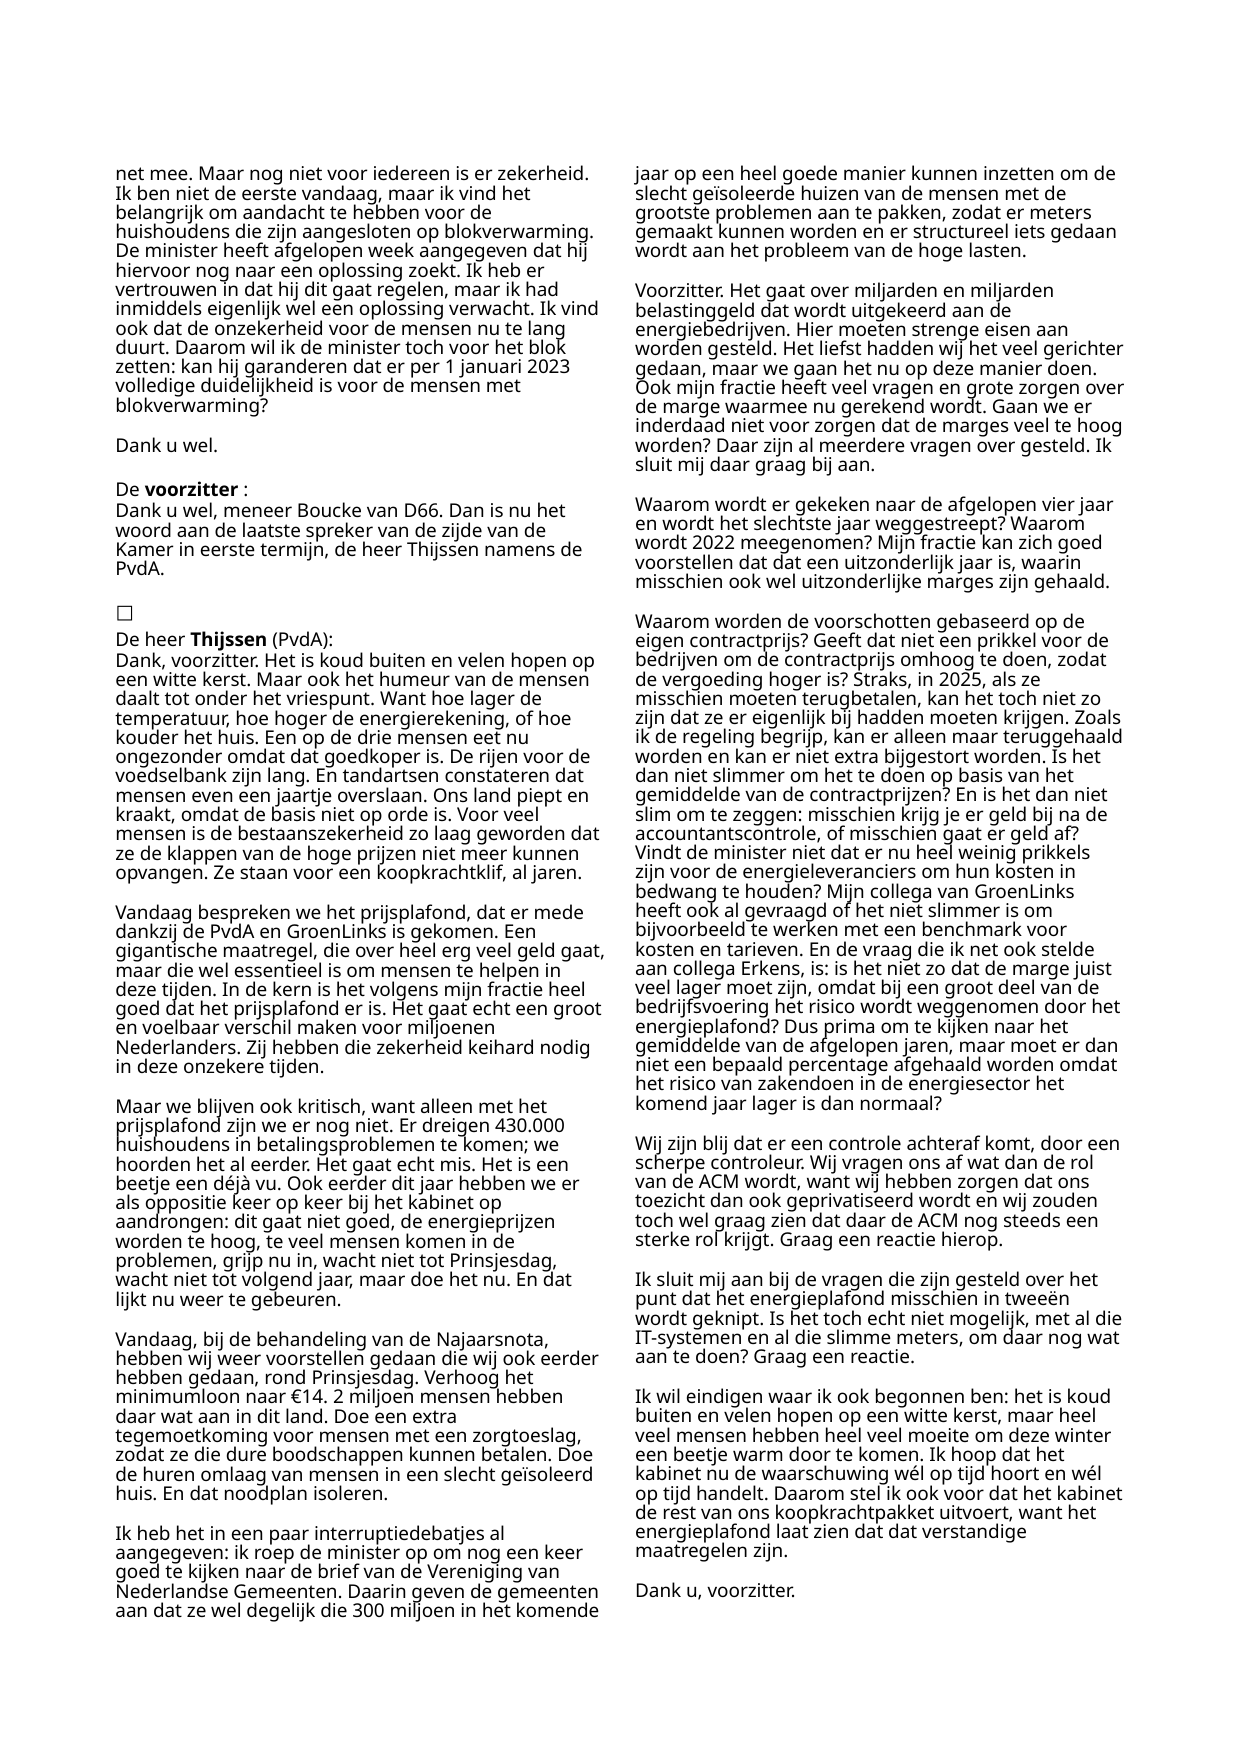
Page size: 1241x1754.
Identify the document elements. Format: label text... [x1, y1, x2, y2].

text Wij zijn blij dat er een controle achteraf komt, door een scherpe controleur. Wij vragen ons af wat dan de rol van de ACM wordt, want wij hebben zorgen dat ons toezicht dan ook geprivatiseerd wordt en wij zouden toch wel graag zien dat daar de ACM nog steeds een sterke rol krijgt. Graag een reactie hierop. [635, 1135, 1125, 1250]
text Waarom worden de voorschotten gebaseerd op de eigen contractprijs? Geeft dat niet een prikkel voor de bedrijven om de contractprijs omhoog te doen, zodat de vergoeding hoger is? Straks, in 2025, als ze misschien moeten terugbetalen, kan het toch niet zo zijn dat ze er eigenlijk bij hadden moeten krijgen. Zoals ik de regeling begrijp, kan er alleen maar teruggehaald worden en kan er niet extra bijgestort worden. Is het dan niet slimmer om het te doen op basis van het gemiddelde van de contractprijzen? En is het dan niet slim om te zeggen: misschien krijg je er geld bij na de accountantscontrole, of misschien gaat er geld af? Vindt de minister niet dat er nu heel weinig prikkels zijn voor de energieleveranciers om hun kosten in bedwang te houden? Mijn collega van GroenLinks heeft ook al gevraagd of het niet slimmer is om bijvoorbeeld te werken met een benchmark voor kosten en tarieven. En de vraag die ik net ook stelde aan collega Erkens, is: is het niet zo dat de marge juist veel lager moet zijn, omdat bij een groot deel van de bedrijfsvoering het risico wordt weggenomen door het energieplafond? Dus prima om te kijken naar het gemiddelde van de afgelopen jaren, maar moet er dan niet een bepaald percentage afgehaald worden omdat het risico van zakendoen in de energiesector het komend jaar lager is dan normaal? [635, 613, 1125, 1114]
text Voorzitter. Het gaat over miljarden en miljarden belastinggeld dat wordt uitgekeerd aan de energiebedrijven. Hier moeten strenge eisen aan worden gesteld. Het liefst hadden wij het veel gerichter gedaan, maar we gaan het nu op deze manier doen. Ook mijn fractie heeft veel vragen en grote zorgen over de marge waarmee nu gerekend wordt. Gaan we er inderdaad niet voor zorgen dat de marges veel te hoog worden? Daar zijn al meerdere vragen over gesteld. Ik sluit mij daar graag bij aan. [635, 282, 1125, 475]
text Dank, voorzitter. Het is koud buiten en velen hopen op een witte kerst. Maar ook het humeur van de mensen daalt tot onder het vriespunt. Want hoe lager de temperatuur, hoe hoger de energierekening, of hoe kouder het huis. Een op de drie mensen eet nu ongezonder omdat dat goedkoper is. De rijen voor de voedselbank zijn lang. En tandartsen constateren dat mensen even een jaartje overslaan. Ons land piept en kraakt, omdat de basis niet op orde is. Voor veel mensen is de bestaanszekerheid zo laag geworden dat ze de klappen van de hoge prijzen niet meer kunnen opvangen. Ze staan voor een koopkrachtklif, al jaren. [115, 652, 605, 883]
text Dank u, voorzitter. [635, 1582, 1125, 1602]
text Vandaag, bij de behandeling van de Najaarsnota, hebben wij weer voorstellen gedaan die wij ook eerder hebben gedaan, rond Prinsjesdag. Verhoog het minimumloon naar €14. 2 miljoen mensen hebben daar wat aan in dit land. Doe een extra tegemoetkoming voor mensen met een zorgtoeslag, zodat ze die dure boodschappen kunnen betalen. Doe de huren omlaag van mensen in een slecht geïsoleerd huis. En dat noodplan isoleren. [115, 1331, 605, 1504]
text Dank u wel, meneer Boucke van D66. Dan is nu het woord aan de laatste spreker van de zijde van de Kamer in eerste termijn, de heer Thijssen namens de PvdA. [115, 502, 605, 579]
text Ik wil eindigen waar ik ook begonnen ben: het is koud buiten en velen hopen op een witte kerst, maar heel veel mensen hebben heel veel moeite om deze winter een beetje warm door te komen. Ik hoop dat het kabinet nu de waarschuwing wél op tijd hoort en wél op tijd handelt. Daarom stel ik ook voor dat het kabinet de rest van ons koopkrachtpakket uitvoert, want het energieplafond laat zien dat dat verstandige maatregelen zijn. [635, 1388, 1125, 1562]
text Maar we blijven ook kritisch, want alleen met het prijsplafond zijn we er nog niet. Er dreigen 430.000 huishoudens in betalingsproblemen te komen; we hoorden het al eerder. Het gaat echt mis. Het is een beetje een déjà vu. Ook eerder dit jaar hebben we er als oppositie keer op keer bij het kabinet op aandrongen: dit gaat niet goed, de energieprijzen worden te hoog, te veel mensen komen in de problemen, grijp nu in, wacht niet tot Prinsjesdag, wacht niet tot volgend jaar, maar doe het nu. En dat lijkt nu weer te gebeuren. [115, 1098, 605, 1310]
text ⬜ [115, 600, 605, 626]
text Dank u wel. [115, 437, 605, 456]
text jaar op een heel goede manier kunnen inzetten om de slecht geïsoleerde huizen van de mensen met de grootste problemen aan te pakken, zodat er meters gemaakt kunnen worden en er structureel iets gedaan wordt aan het probleem van de hoge lasten. [635, 165, 1125, 262]
text net mee. Maar nog niet voor iedereen is er zekerheid. Ik ben niet de eerste vandaag, maar ik vind het belangrijk om aandacht te hebben voor de huishoudens die zijn aangesloten op blokverwarming. De minister heeft afgelopen week aangegeven dat hij hiervoor nog naar een oplossing zoekt. Ik heb er vertrouwen in dat hij dit gaat regelen, maar ik had inmiddels eigenlijk wel een oplossing verwacht. Ik vind ook dat de onzekerheid voor de mensen nu te lang duurt. Daarom wil ik de minister toch voor het blok zetten: kan hij garanderen dat er per 1 januari 2023 volledige duidelijkheid is voor de mensen met blokverwarming? [115, 165, 605, 416]
text De heer Thijssen (PvdA): [115, 626, 605, 652]
text Vandaag bespreken we het prijsplafond, dat er mede dankzij de PvdA en GroenLinks is gekomen. Een gigantische maatregel, die over heel erg veel geld gaat, maar die wel essentieel is om mensen te helpen in deze tijden. In de kern is het volgens mijn fractie heel goed dat het prijsplafond er is. Het gaat echt een groot en voelbaar verschil maken voor miljoenen Nederlanders. Zij hebben die zekerheid keihard nodig in deze onzekere tijden. [115, 904, 605, 1077]
text Ik heb het in een paar interruptiedebatjes al aangegeven: ik roep de minister op om nog een keer goed te kijken naar de brief van de Vereniging van Nederlandse Gemeenten. Daarin geven de gemeenten aan dat ze wel degelijk die 300 miljoen in het komende [115, 1525, 605, 1621]
text Waarom wordt er gekeken naar de afgelopen vier jaar en wordt het slechtste jaar weggestreept? Waarom wordt 2022 meegenomen? Mijn fractie kan zich goed voorstellen dat dat een uitzonderlijk jaar is, waarin misschien ook wel uitzonderlijke marges zijn gehaald. [635, 496, 1125, 592]
text De voorzitter : [115, 477, 605, 502]
text Ik sluit mij aan bij de vragen die zijn gesteld over het punt dat het energieplafond misschien in tweeën wordt geknipt. Is het toch echt niet mogelijk, met al die IT-systemen en al die slimme meters, om daar nog wat aan te doen? Graag een reactie. [635, 1271, 1125, 1367]
